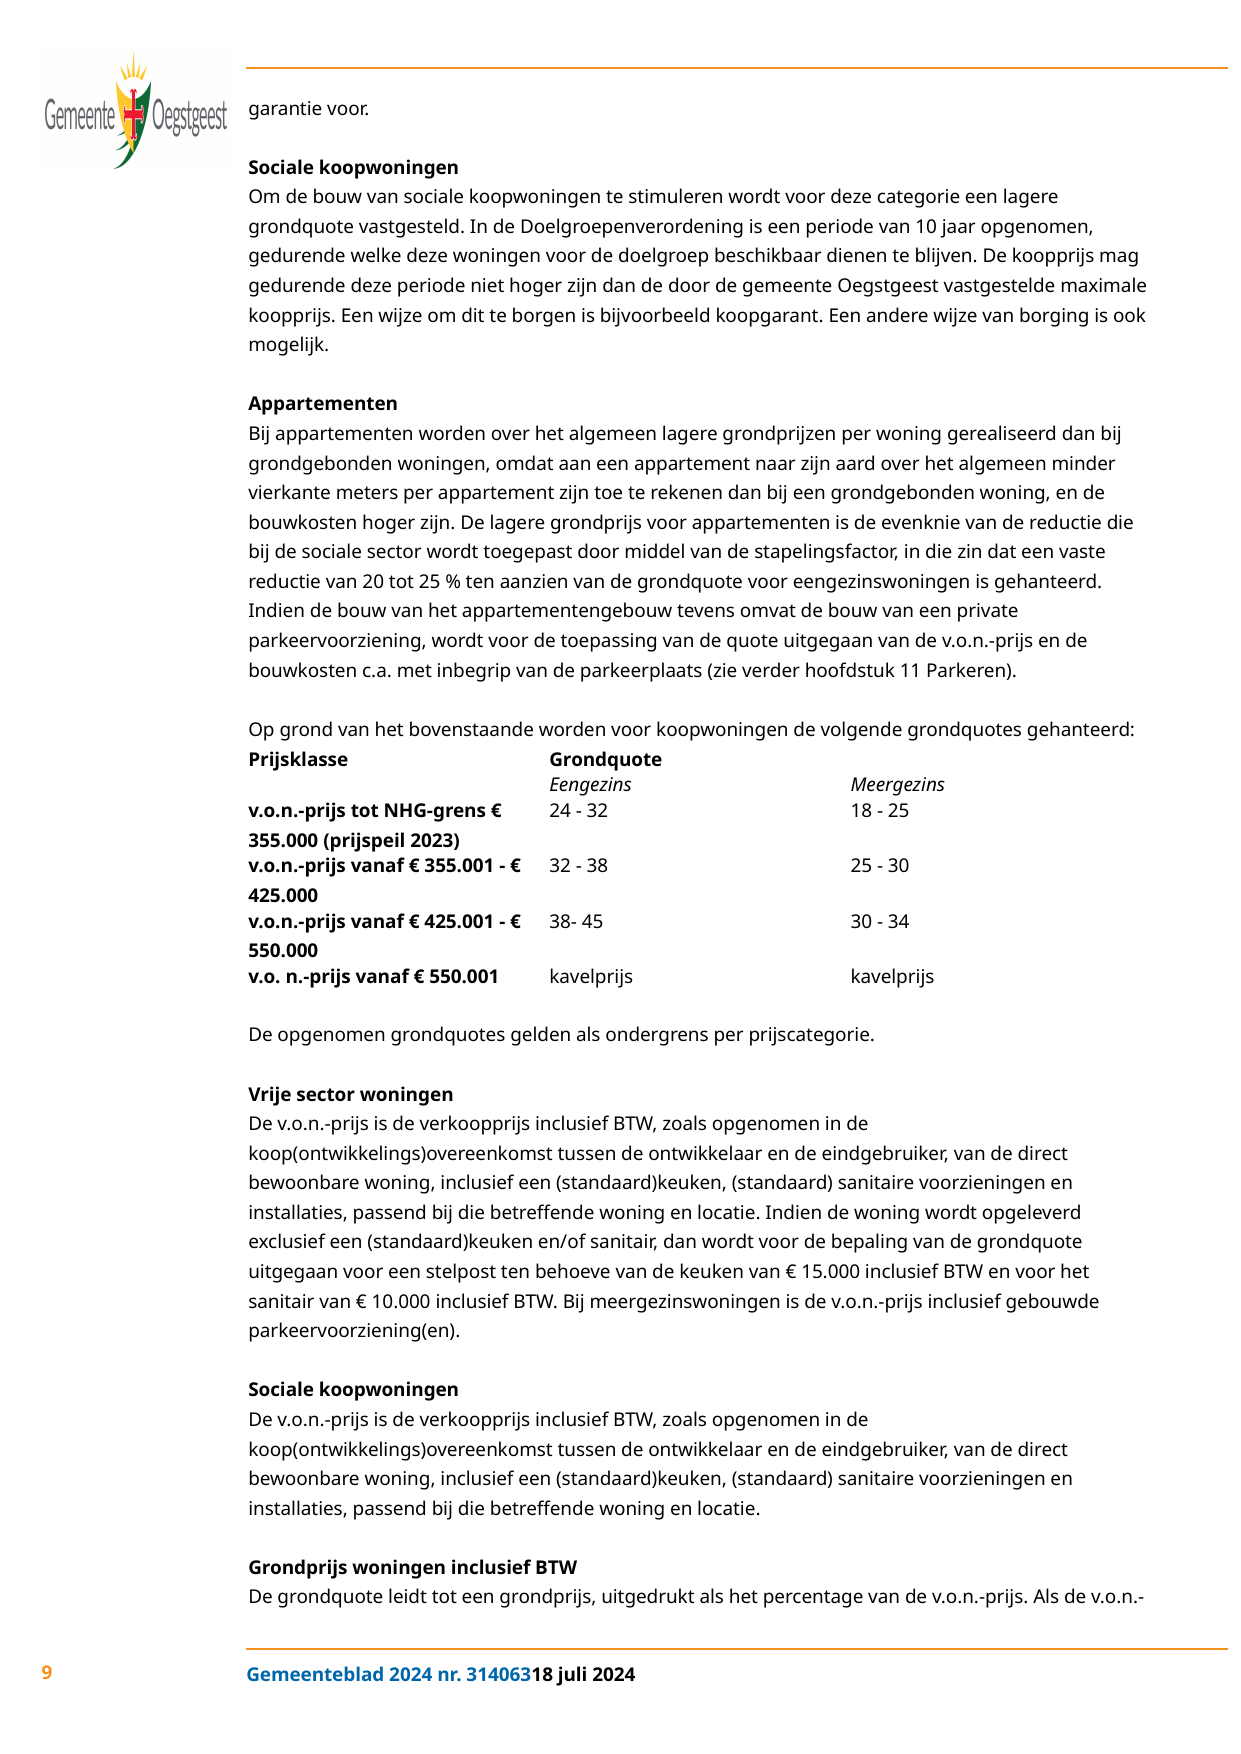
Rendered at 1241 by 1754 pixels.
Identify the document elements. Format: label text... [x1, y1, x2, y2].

text garantie voor. [248, 95, 1152, 121]
text Sociale koopwoningen [248, 154, 1152, 180]
table_cell 38- 45 [549, 908, 850, 963]
table_cell v.o.n.-prijs vanaf € 425.001 - € 550.000 [248, 908, 549, 963]
table_cell [248, 771, 549, 797]
text De opgenomen grondquotes gelden als ondergrens per prijscategorie. [248, 1022, 1152, 1047]
table_cell Meergezins [850, 771, 1152, 797]
table_cell 18 - 25 [850, 797, 1152, 852]
picture [41, 47, 231, 172]
text Op grond van het bovenstaande worden voor koopwoningen de volgende grondquotes gehanteerd: [248, 716, 1152, 742]
table_header Prijsklasse [248, 746, 549, 771]
table_cell Eengezins [549, 771, 850, 797]
text Appartementen [248, 391, 1152, 416]
table_cell 30 - 34 [850, 908, 1152, 963]
text De v.o.n.-prijs is de verkoopprijs inclusief BTW, zoals opgenomen in de koop(ontwikkelings)overeenkomst tussen de ontwikkelaar en de eindgebruiker, van de direct bewoonbare woning, inclusief een (standaard)keuken, (standaard) sanitaire voorzieningen en installaties, passend bij die betreffende woning en locatie. Indien de woning wordt opgeleverd exclusief een (standaard)keuken en/of sanitair, dan wordt voor de bepaling van de grondquote uitgegaan voor een stelpost ten behoeve van de keuken van € 15.000 inclusief BTW en voor het sanitair van € 10.000 inclusief BTW. Bij meergezinswoningen is de v.o.n.-prijs inclusief gebouwde parkeervoorziening(en). [248, 1110, 1152, 1343]
text Sociale koopwoningen [248, 1377, 1152, 1402]
text Grondprijs woningen inclusief BTW [248, 1554, 1152, 1580]
table_cell v.o. n.-prijs vanaf € 550.001 [248, 963, 549, 989]
table_header Grondquote [549, 746, 1152, 771]
table_cell 32 - 38 [549, 853, 850, 908]
text Vrije sector woningen [248, 1081, 1152, 1107]
table_cell v.o.n.-prijs vanaf € 355.001 - € 425.000 [248, 853, 549, 908]
table_cell 25 - 30 [850, 853, 1152, 908]
text Bij appartementen worden over het algemeen lagere grondprijzen per woning gerealiseerd dan bij grondgebonden woningen, omdat aan een appartement naar zijn aard over het algemeen minder vierkante meters per appartement zijn toe te rekenen dan bij een grondgebonden woning, en de bouwkosten hoger zijn. De lagere grondprijs voor appartementen is de evenknie van de reductie die bij de sociale sector wordt toegepast door middel van de stapelingsfactor, in die zin dat een vaste reductie van 20 tot 25 % ten aanzien van de grondquote voor eengezinswoningen is gehanteerd. Indien de bouw van het appartementengebouw tevens omvat de bouw van een private parkeervoorziening, wordt voor de toepassing van de quote uitgegaan van de v.o.n.-prijs en de bouwkosten c.a. met inbegrip van de parkeerplaats (zie verder hoofdstuk 11 Parkeren). [248, 420, 1152, 683]
table_cell v.o.n.-prijs tot NHG-grens € 355.000 (prijspeil 2023) [248, 797, 549, 852]
text Om de bouw van sociale koopwoningen te stimuleren wordt voor deze categorie een lagere grondquote vastgesteld. In de Doelgroepenverordening is een periode van 10 jaar opgenomen, gedurende welke deze woningen voor de doelgroep beschikbaar dienen te blijven. De koopprijs mag gedurende deze periode niet hoger zijn dan de door de gemeente Oegstgeest vastgestelde maximale koopprijs. Een wijze om dit te borgen is bijvoorbeeld koopgarant. Een andere wijze van borging is ook mogelijk. [248, 183, 1152, 357]
text De grondquote leidt tot een grondprijs, uitgedrukt als het percentage van de v.o.n.-prijs. Als de v.o.n.- [248, 1584, 1152, 1609]
text De v.o.n.-prijs is de verkoopprijs inclusief BTW, zoals opgenomen in de koop(ontwikkelings)overeenkomst tussen de ontwikkelaar en de eindgebruiker, van de direct bewoonbare woning, inclusief een (standaard)keuken, (standaard) sanitaire voorzieningen en installaties, passend bij die betreffende woning en locatie. [248, 1406, 1152, 1521]
table_cell 24 - 32 [549, 797, 850, 852]
table_cell kavelprijs [549, 963, 850, 989]
table_cell kavelprijs [850, 963, 1152, 989]
